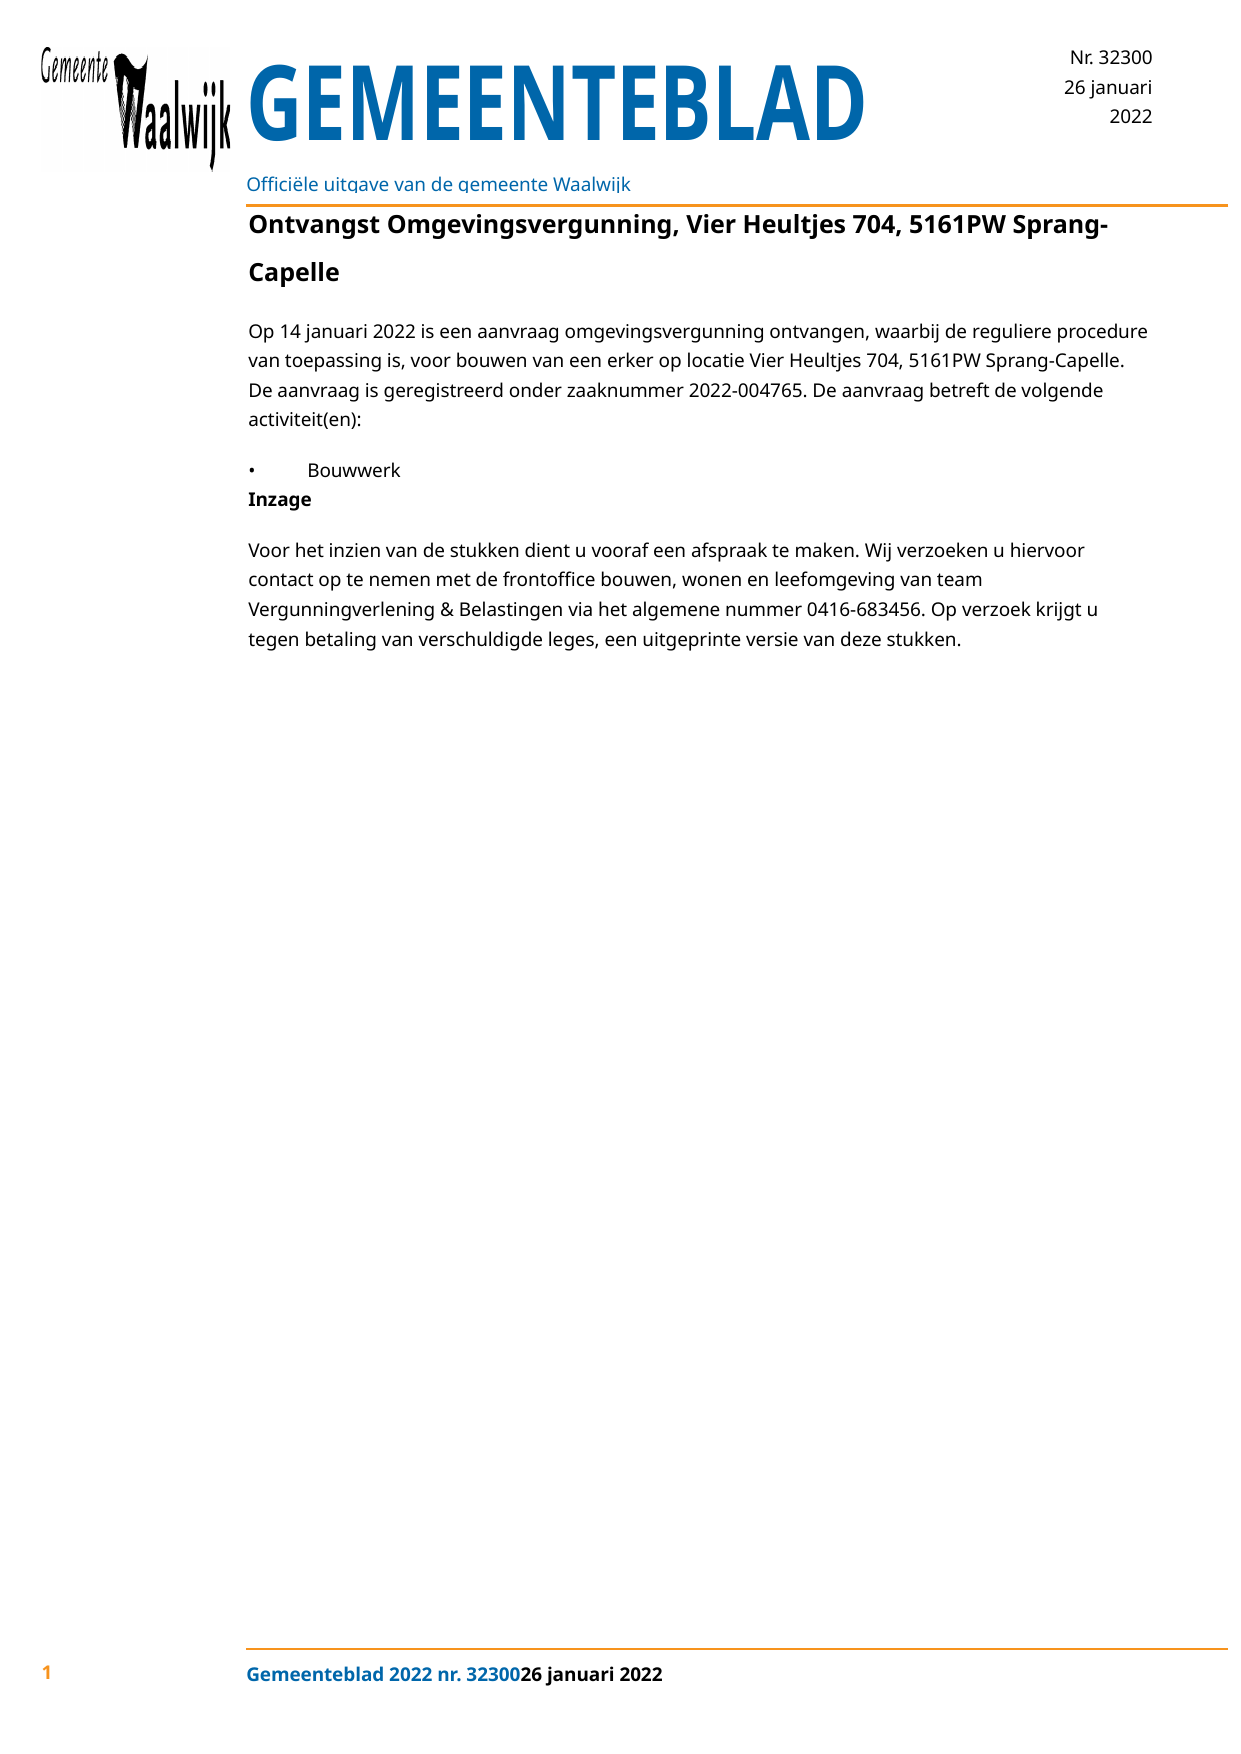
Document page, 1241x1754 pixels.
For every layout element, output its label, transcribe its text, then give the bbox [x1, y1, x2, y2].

text Ontvangst Omgevingsvergunning, Vier Heultjes 704, 5161PW Sprang-Capelle [248, 207, 1152, 288]
text Op 14 januari 2022 is een aanvraag omgevingsvergunning ontvangen, waarbij de reguliere procedure van toepassing is, voor bouwen van een erker op locatie Vier Heultjes 704, 5161PW Sprang-Capelle. De aanvraag is geregistreerd onder zaaknummer 2022-004765. De aanvraag betreft de volgende activiteit(en): [248, 318, 1152, 432]
text Voor het inzien van de stukken dient u vooraf een afspraak te maken. Wij verzoeken u hiervoor contact op te nemen met de frontoffice bouwen, wonen en leefomgeving van team Vergunningverlening & Belastingen via het algemene nummer 0416-683456. Op verzoek krijgt u tegen betaling van verschuldigde leges, een uitgeprinte versie van deze stukken. [248, 537, 1152, 652]
list Bouwwerk [248, 457, 1152, 483]
text Inzage [248, 487, 1152, 512]
picture [41, 47, 231, 172]
